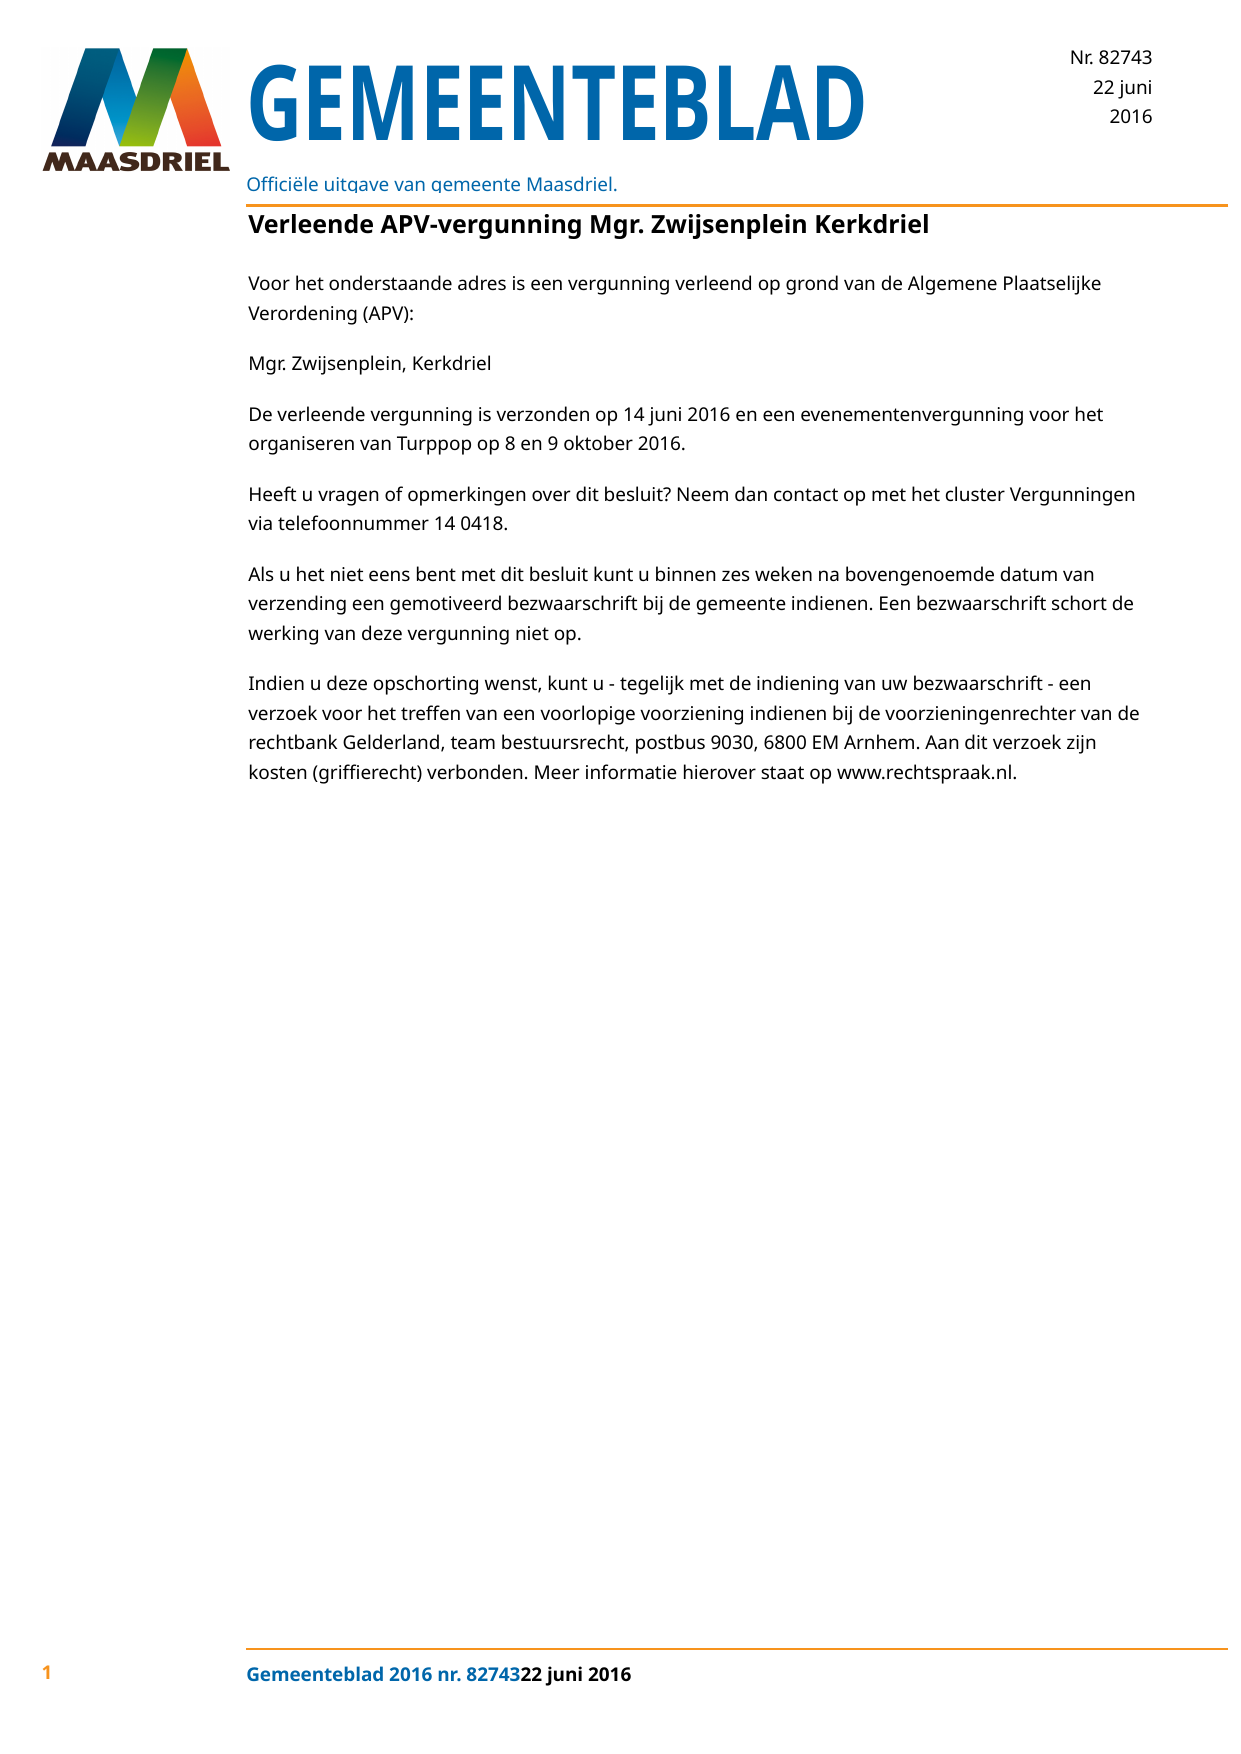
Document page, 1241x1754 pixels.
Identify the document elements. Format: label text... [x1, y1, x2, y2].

text Voor het onderstaande adres is een vergunning verleend op grond van de Algemene Plaatselijke Verordening (APV): [248, 270, 1152, 326]
text Mgr. Zwijsenplein, Kerkdriel [248, 350, 1152, 376]
text Heeft u vragen of opmerkingen over dit besluit? Neem dan contact op met het cluster Vergunningen via telefoonnummer 14 0418. [248, 481, 1152, 536]
text Verleende APV-vergunning Mgr. Zwijsenplein Kerkdriel [248, 207, 1152, 241]
text De verleende vergunning is verzonden op 14 juni 2016 en een evenementenvergunning voor het organiseren van Turppop op 8 en 9 oktober 2016. [248, 401, 1152, 456]
picture [41, 47, 231, 172]
text Indien u deze opschorting wenst, kunt u - tegelijk met de indiening van uw bezwaarschrift - een verzoek voor het treffen van een voorlopige voorziening indienen bij de voorzieningenrechter van de rechtbank Gelderland, team bestuursrecht, postbus 9030, 6800 EM Arnhem. Aan dit verzoek zijn kosten (griffierecht) verbonden. Meer informatie hierover staat op www.rechtspraak.nl. [248, 670, 1152, 785]
text Als u het niet eens bent met dit besluit kunt u binnen zes weken na bovengenoemde datum van verzending een gemotiveerd bezwaarschrift bij de gemeente indienen. Een bezwaarschrift schort de werking van deze vergunning niet op. [248, 561, 1152, 646]
